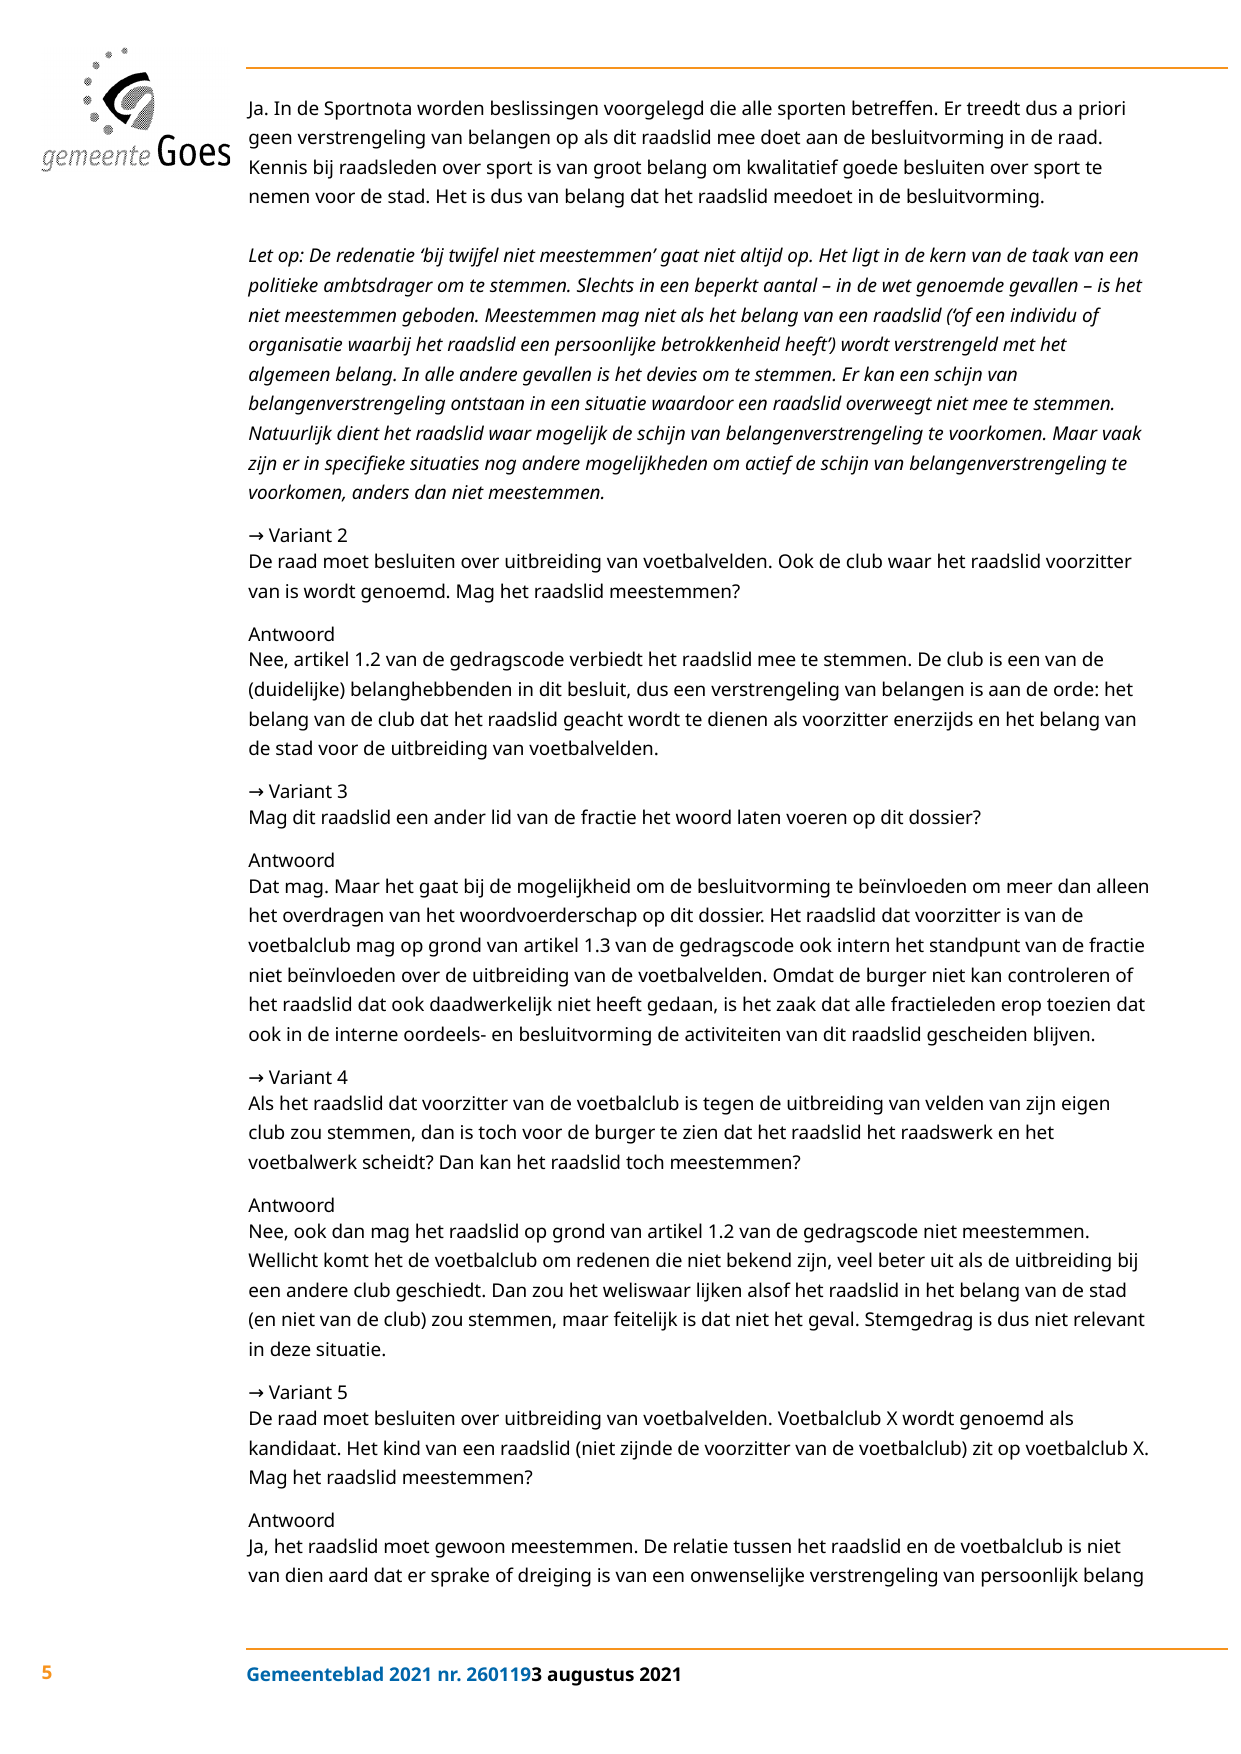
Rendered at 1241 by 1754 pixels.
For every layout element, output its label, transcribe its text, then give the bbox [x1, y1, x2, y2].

text Ja, het raadslid moet gewoon meestemmen. De relatie tussen het raadslid en de voetbalclub is niet van dien aard dat er sprake of dreiging is van een onwenselijke verstrengeling van persoonlijk belang [248, 1533, 1152, 1588]
text → Variant 3 [248, 778, 1152, 804]
text → Variant 4 [248, 1064, 1152, 1090]
text Mag dit raadslid een ander lid van de fractie het woord laten voeren op dit dossier? [248, 804, 1152, 830]
text De raad moet besluiten over uitbreiding van voetbalvelden. Ook de club waar het raadslid voorzitter van is wordt genoemd. Mag het raadslid meestemmen? [248, 548, 1152, 603]
text → Variant 2 [248, 522, 1152, 548]
text Antwoord [248, 621, 1152, 647]
text Ja. In de Sportnota worden beslissingen voorgelegd die alle sporten betreffen. Er treedt dus a priori geen verstrengeling van belangen op als dit raadslid mee doet aan de besluitvorming in de raad. Kennis bij raadsleden over sport is van groot belang om kwalitatief goede besluiten over sport te nemen voor de stad. Het is dus van belang dat het raadslid meedoet in de besluitvorming. [248, 95, 1152, 209]
text → Variant 5 [248, 1379, 1152, 1405]
text Antwoord [248, 847, 1152, 873]
text Nee, ook dan mag het raadslid op grond van artikel 1.2 van de gedragscode niet meestemmen. Wellicht komt het de voetbalclub om redenen die niet bekend zijn, veel beter uit als de uitbreiding bij een andere club geschiedt. Dan zou het weliswaar lijken alsof het raadslid in het belang van de stad (en niet van de club) zou stemmen, maar feitelijk is dat niet het geval. Stemgedrag is dus niet relevant in deze situatie. [248, 1218, 1152, 1362]
text De raad moet besluiten over uitbreiding van voetbalvelden. Voetbalclub X wordt genoemd als kandidaat. Het kind van een raadslid (niet zijnde de voorzitter van de voetbalclub) zit op voetbalclub X. Mag het raadslid meestemmen? [248, 1405, 1152, 1490]
text Let op: De redenatie ‘bij twijfel niet meestemmen’ gaat niet altijd op. Het ligt in de kern van de taak van een politieke ambtsdrager om te stemmen. Slechts in een beperkt aantal – in de wet genoemde gevallen – is het niet meestemmen geboden. Meestemmen mag niet als het belang van een raadslid (‘of een individu of organisatie waarbij het raadslid een persoonlijke betrokkenheid heeft’) wordt verstrengeld met het algemeen belang. In alle andere gevallen is het devies om te stemmen. Er kan een schijn van belangenverstrengeling ontstaan in een situatie waardoor een raadslid overweegt niet mee te stemmen. Natuurlijk dient het raadslid waar mogelijk de schijn van belangenverstrengeling te voorkomen. Maar vaak zijn er in specifieke situaties nog andere mogelijkheden om actief de schijn van belangenverstrengeling te voorkomen, anders dan niet meestemmen. [248, 243, 1152, 505]
text Antwoord [248, 1507, 1152, 1533]
text Als het raadslid dat voorzitter van de voetbalclub is tegen de uitbreiding van velden van zijn eigen club zou stemmen, dan is toch voor de burger te zien dat het raadslid het raadswerk en het voetbalwerk scheidt? Dan kan het raadslid toch meestemmen? [248, 1090, 1152, 1175]
text Dat mag. Maar het gaat bij de mogelijkheid om de besluitvorming te beïnvloeden om meer dan alleen het overdragen van het woordvoerderschap op dit dossier. Het raadslid dat voorzitter is van de voetbalclub mag op grond van artikel 1.3 van de gedragscode ook intern het standpunt van de fractie niet beïnvloeden over de uitbreiding van de voetbalvelden. Omdat de burger niet kan controleren of het raadslid dat ook daadwerkelijk niet heeft gedaan, is het zaak dat alle fractieleden erop toezien dat ook in de interne oordeels- en besluitvorming de activiteiten van dit raadslid gescheiden blijven. [248, 873, 1152, 1047]
text Antwoord [248, 1192, 1152, 1218]
text Nee, artikel 1.2 van de gedragscode verbiedt het raadslid mee te stemmen. De club is een van de (duidelijke) belanghebbenden in dit besluit, dus een verstrengeling van belangen is aan de orde: het belang van de club dat het raadslid geacht wordt te dienen als voorzitter enerzijds en het belang van de stad voor de uitbreiding van voetbalvelden. [248, 647, 1152, 761]
picture [41, 47, 231, 172]
